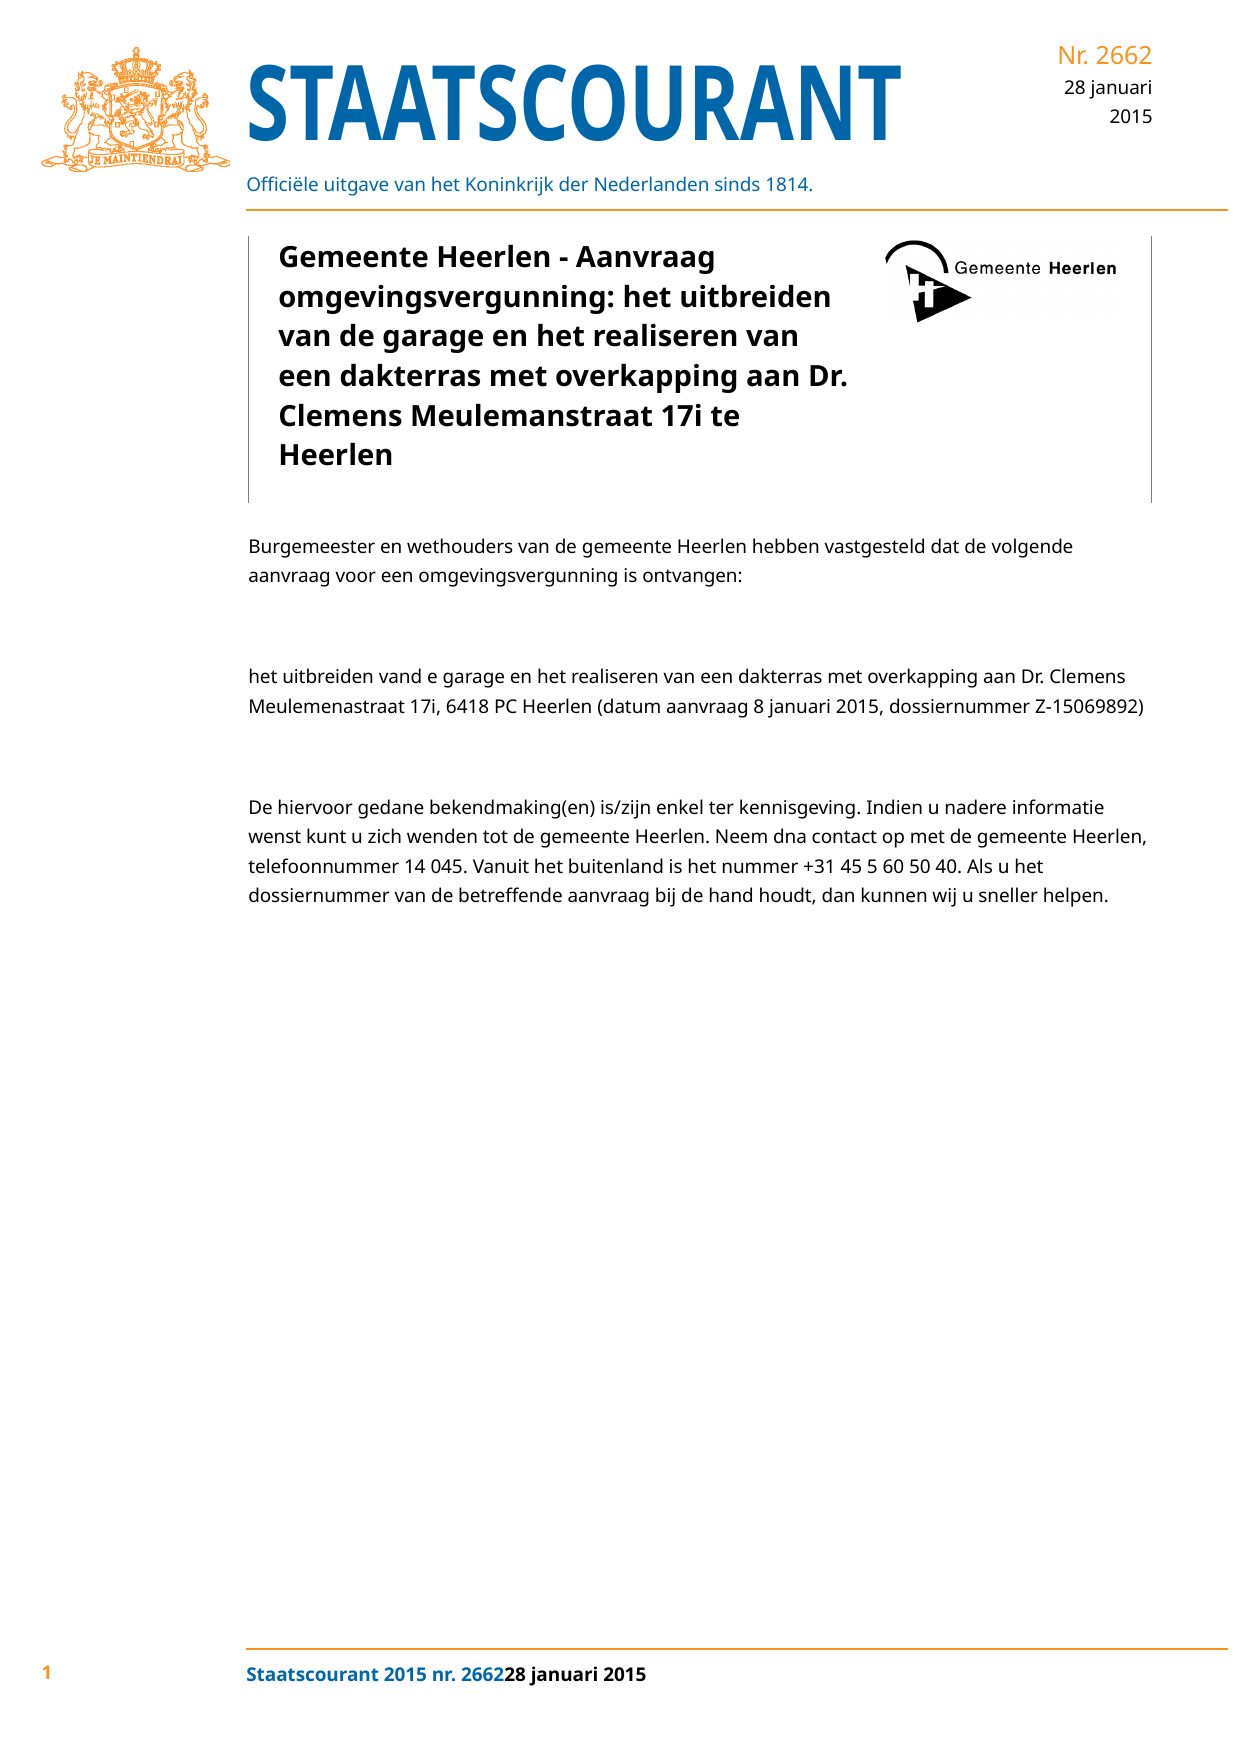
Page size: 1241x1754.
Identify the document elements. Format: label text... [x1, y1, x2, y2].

text het uitbreiden vand e garage en het realiseren van een dakterras met overkapping aan Dr. Clemens Meulemenastraat 17i, 6418 PC Heerlen (datum aanvraag 8 januari 2015, dossiernummer Z-15069892) [248, 663, 1152, 719]
picture [882, 236, 1119, 325]
table_header [850, 236, 1151, 503]
text De hiervoor gedane bekendmaking(en) is/zijn enkel ter kennisgeving. Indien u nadere informatie wenst kunt u zich wenden tot de gemeente Heerlen. Neem dna contact op met de gemeente Heerlen, telefoonnummer 14 045. Vanuit het buitenland is het nummer +31 45 5 60 50 40. Als u het dossiernummer van de betreffende aanvraag bij de hand houdt, dan kunnen wij u sneller helpen. [248, 794, 1152, 908]
picture [41, 47, 231, 172]
table_header Gemeente Heerlen - Aanvraag omgevingsvergunning: het uitbreiden van de garage en het realiseren van een dakterras met overkapping aan Dr. Clemens Meulemanstraat 17i te Heerlen [249, 236, 850, 503]
text Burgemeester en wethouders van de gemeente Heerlen hebben vastgesteld dat de volgende aanvraag voor een omgevingsvergunning is ontvangen: [248, 533, 1152, 588]
